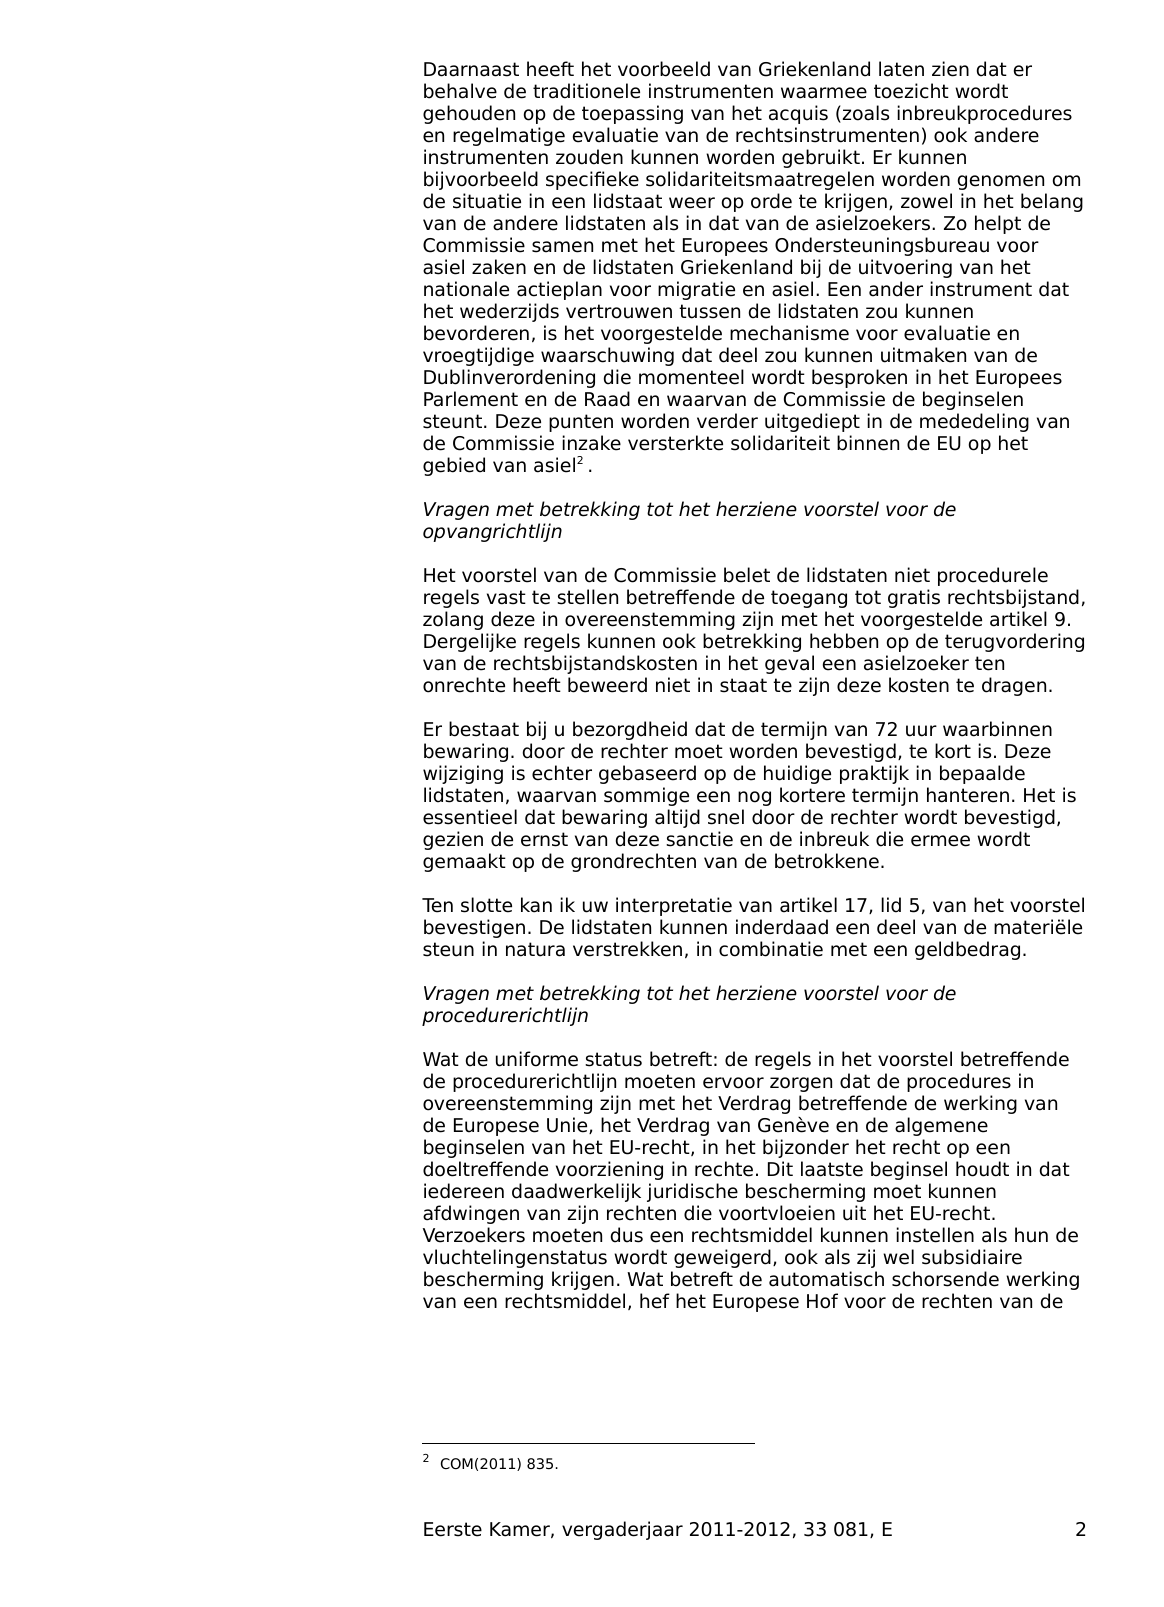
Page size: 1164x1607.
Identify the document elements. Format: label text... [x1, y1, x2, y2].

subtitle Vragen met betrekking tot het herziene voorstel voor de procedurerichtlijn [422, 983, 1087, 1027]
text Er bestaat bij u bezorgdheid dat de termijn van 72 uur waarbinnen bewaring. door de rechter moet worden bevestigd, te kort is. Deze wijziging is echter gebaseerd op de huidige praktijk in bepaalde lidstaten, waarvan sommige een nog kortere termijn hanteren. Het is essentieel dat bewaring altijd snel door de rechter wordt bevestigd, gezien de ernst van deze sanctie en de inbreuk die ermee wordt gemaakt op de grondrechten van de betrokkene. [422, 719, 1087, 873]
subtitle Vragen met betrekking tot het herziene voorstel voor de opvangrichtlijn [422, 499, 1087, 543]
text Het voorstel van de Commissie belet de lidstaten niet procedurele regels vast te stellen betreffende de toegang tot gratis rechtsbijstand, zolang deze in overeenstemming zijn met het voorgestelde artikel 9. Dergelijke regels kunnen ook betrekking hebben op de terugvordering van de rechtsbijstandskosten in het geval een asielzoeker ten onrechte heeft beweerd niet in staat te zijn deze kosten te dragen. [422, 565, 1087, 697]
text Ten slotte kan ik uw interpretatie van artikel 17, lid 5, van het voorstel bevestigen. De lidstaten kunnen inderdaad een deel van de materiële steun in natura verstrekken, in combinatie met een geldbedrag. [422, 895, 1087, 961]
text Daarnaast heeft het voorbeeld van Griekenland laten zien dat er behalve de traditionele instrumenten waarmee toezicht wordt gehouden op de toepassing van het acquis (zoals inbreukprocedures en regelmatige evaluatie van de rechtsinstrumenten) ook andere instrumenten zouden kunnen worden gebruikt. Er kunnen bijvoorbeeld specifieke solidariteitsmaatregelen worden genomen om de situatie in een lidstaat weer op orde te krijgen, zowel in het belang van de andere lidstaten als in dat van de asielzoekers. Zo helpt de Commissie samen met het Europees Ondersteuningsbureau voor asiel zaken en de lidstaten Griekenland bij de uitvoering van het nationale actieplan voor migratie en asiel. Een ander instrument dat het wederzijds vertrouwen tussen de lidstaten zou kunnen bevorderen, is het voorgestelde mechanisme voor evaluatie en vroegtijdige waarschuwing dat deel zou kunnen uitmaken van de Dublinverordening die momenteel wordt besproken in het Europees Parlement en de Raad en waarvan de Commissie de beginselen steunt. Deze punten worden verder uitgediept in de mededeling van de Commissie inzake versterkte solidariteit binnen de EU op het gebied van asiel. [422, 59, 1087, 477]
text COM(2011) 835. [422, 1452, 1087, 1474]
text Wat de uniforme status betreft: de regels in het voorstel betreffende de procedurerichtlijn moeten ervoor zorgen dat de procedures in overeenstemming zijn met het Verdrag betreffende de werking van de Europese Unie, het Verdrag van Genève en de algemene beginselen van het EU-recht, in het bijzonder het recht op een doeltreffende voorziening in rechte. Dit laatste beginsel houdt in dat iedereen daadwerkelijk juridische bescherming moet kunnen afdwingen van zijn rechten die voortvloeien uit het EU-recht. Verzoekers moeten dus een rechtsmiddel kunnen instellen als hun de vluchtelingenstatus wordt geweigerd, ook als zij wel subsidiaire bescherming krijgen. Wat betreft de automatisch schorsende werking van een rechtsmiddel, hef het Europese Hof voor de rechten van de [422, 1049, 1087, 1335]
